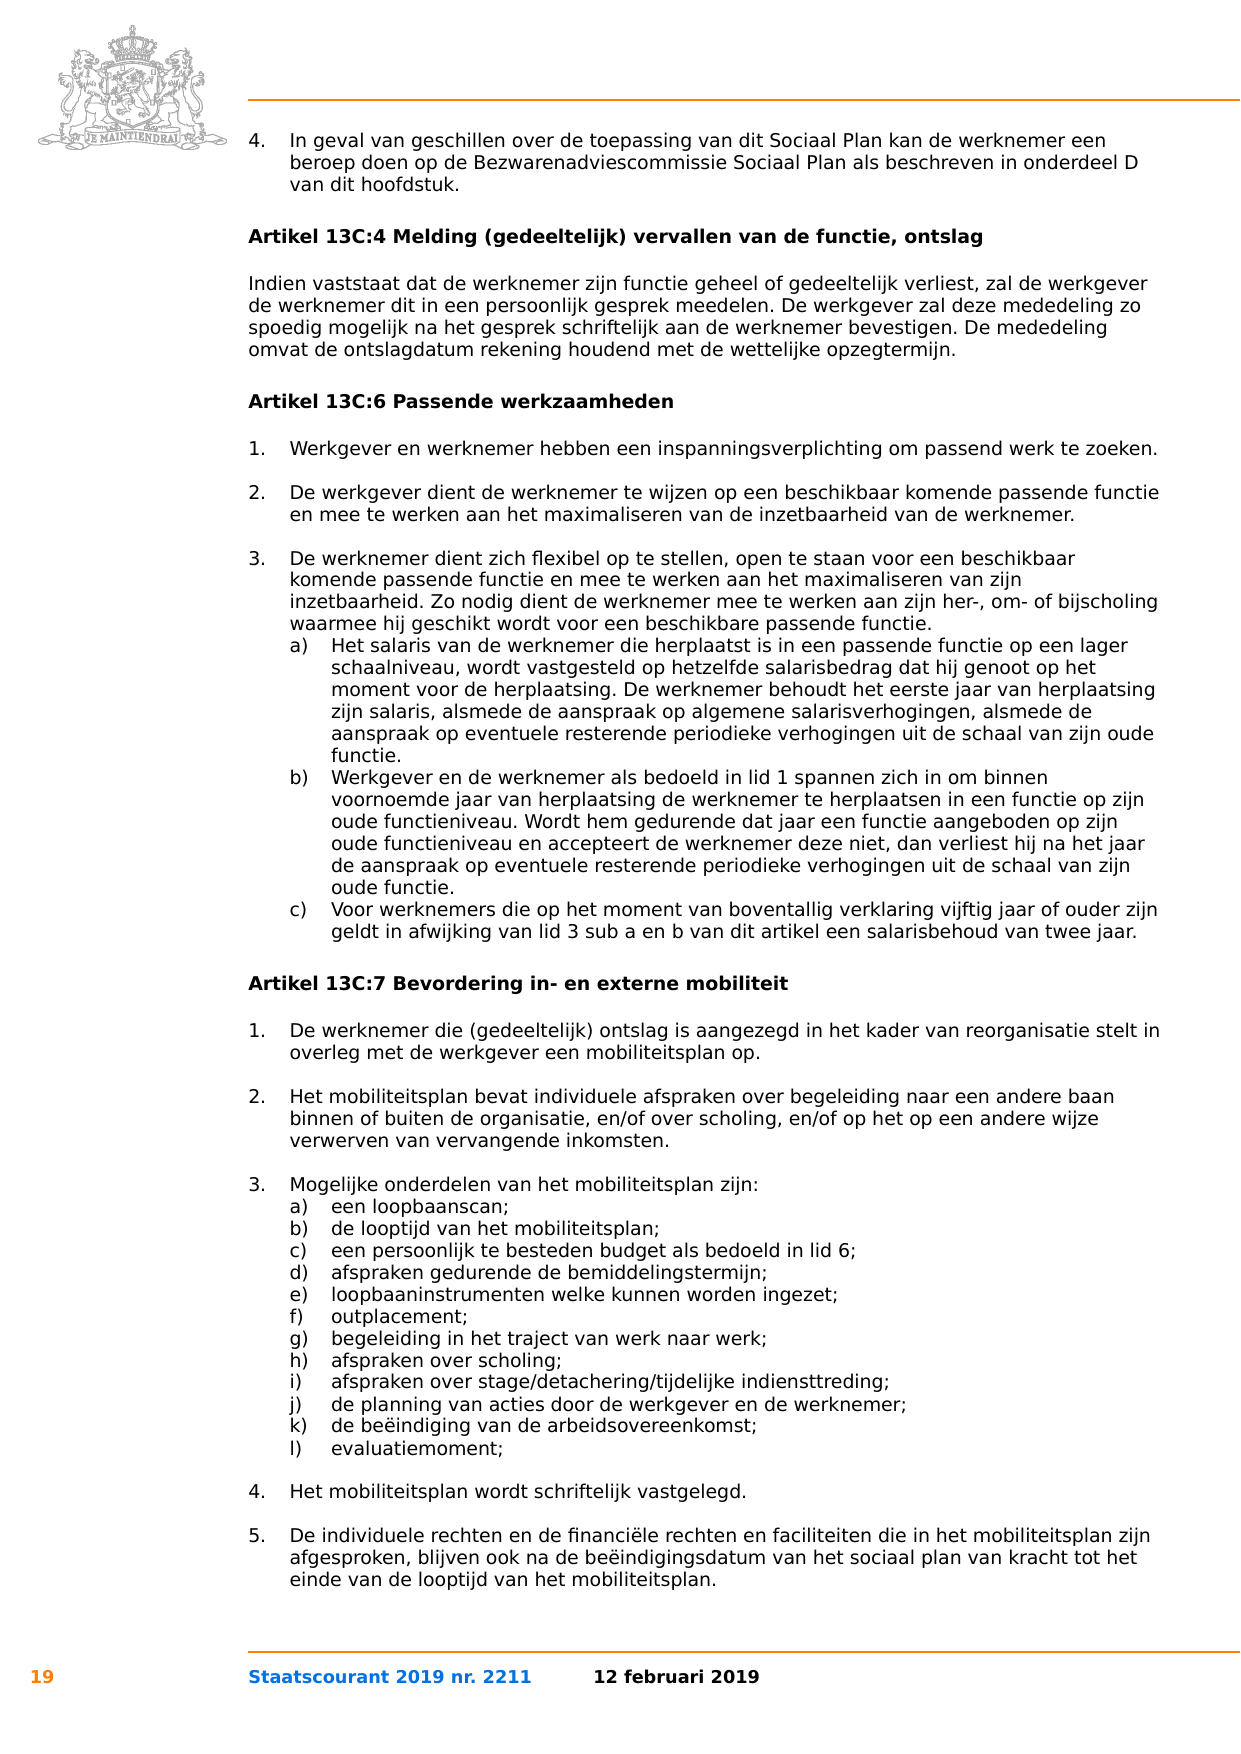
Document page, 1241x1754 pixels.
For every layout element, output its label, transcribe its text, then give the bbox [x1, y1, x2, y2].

subtitle Artikel 13C:7 Bevordering in- en externe mobiliteit [248, 973, 1163, 995]
text 2. Het mobiliteitsplan bevat individuele afspraken over begeleiding naar een andere baan binnen of buiten de organisatie, en/of over scholing, en/of op het op een andere wijze verwerven van vervangende inkomsten. [248, 1086, 1163, 1152]
text h) afspraken over scholing; [289, 1349, 1163, 1371]
picture [38, 25, 227, 150]
text 3. Mogelijke onderdelen van het mobiliteitsplan zijn: [248, 1174, 1163, 1196]
text j) de planning van acties door de werkgever en de werknemer; [289, 1393, 1163, 1415]
text Indien vaststaat dat de werknemer zijn functie geheel of gedeeltelijk verliest, zal de werkgever de werknemer dit in een persoonlijk gesprek meedelen. De werkgever zal deze mededeling zo spoedig mogelijk na het gesprek schriftelijk aan de werknemer bevestigen. De mededeling omvat de ontslagdatum rekening houdend met de wettelijke opzegtermijn. [248, 273, 1163, 361]
subtitle Artikel 13C:4 Melding (gedeeltelijk) vervallen van de functie, ontslag [248, 226, 1163, 248]
text a) een loopbaanscan; [289, 1196, 1163, 1218]
text c) een persoonlijk te besteden budget als bedoeld in lid 6; [289, 1239, 1163, 1262]
text d) afspraken gedurende de bemiddelingstermijn; [289, 1262, 1163, 1283]
text 1. De werknemer die (gedeeltelijk) ontslag is aangezegd in het kader van reorganisatie stelt in overleg met de werkgever een mobiliteitsplan op. [248, 1020, 1163, 1064]
text c) Voor werknemers die op het moment van boventallig verklaring vijftig jaar of ouder zijn geldt in afwijking van lid 3 sub a en b van dit artikel een salarisbehoud van twee jaar. [289, 899, 1163, 943]
text 4. Het mobiliteitsplan wordt schriftelijk vastgelegd. [248, 1481, 1163, 1503]
text 4. In geval van geschillen over de toepassing van dit Sociaal Plan kan de werknemer een beroep doen op de Bezwarenadviescommissie Sociaal Plan als beschreven in onderdeel D van dit hoofdstuk. [248, 130, 1163, 196]
text i) afspraken over stage/detachering/tijdelijke indiensttreding; [289, 1371, 1163, 1393]
text k) de beëindiging van de arbeidsovereenkomst; [289, 1415, 1163, 1437]
subtitle Artikel 13C:6 Passende werkzaamheden [248, 391, 1163, 413]
text g) begeleiding in het traject van werk naar werk; [289, 1327, 1163, 1349]
text b) de looptijd van het mobiliteitsplan; [289, 1218, 1163, 1239]
text 3. De werknemer dient zich flexibel op te stellen, open te staan voor een beschikbaar komende passende functie en mee te werken aan het maximaliseren van zijn inzetbaarheid. Zo nodig dient de werknemer mee te werken aan zijn her-, om- of bijscholing waarmee hij geschikt wordt voor een beschikbare passende functie. [248, 547, 1163, 635]
text l) evaluatiemoment; [289, 1437, 1163, 1459]
text a) Het salaris van de werknemer die herplaatst is in een passende functie op een lager schaalniveau, wordt vastgesteld op hetzelfde salarisbedrag dat hij genoot op het moment voor de herplaatsing. De werknemer behoudt het eerste jaar van herplaatsing zijn salaris, alsmede de aanspraak op algemene salarisverhogingen, alsmede de aanspraak op eventuele resterende periodieke verhogingen uit de schaal van zijn oude functie. [289, 635, 1163, 767]
text f) outplacement; [289, 1306, 1163, 1327]
text 5. De individuele rechten en de financiële rechten en faciliteiten die in het mobiliteitsplan zijn afgesproken, blijven ook na de beëindigingsdatum van het sociaal plan van kracht tot het einde van de looptijd van het mobiliteitsplan. [248, 1525, 1163, 1591]
text 2. De werkgever dient de werknemer te wijzen op een beschikbaar komende passende functie en mee te werken aan het maximaliseren van de inzetbaarheid van de werknemer. [248, 482, 1163, 526]
text b) Werkgever en de werknemer als bedoeld in lid 1 spannen zich in om binnen voornoemde jaar van herplaatsing de werknemer te herplaatsen in een functie op zijn oude functieniveau. Wordt hem gedurende dat jaar een functie aangeboden op zijn oude functieniveau en accepteert de werknemer deze niet, dan verliest hij na het jaar de aanspraak op eventuele resterende periodieke verhogingen uit de schaal van zijn oude functie. [289, 767, 1163, 899]
text 1. Werkgever en werknemer hebben een inspanningsverplichting om passend werk te zoeken. [248, 438, 1163, 460]
text e) loopbaaninstrumenten welke kunnen worden ingezet; [289, 1283, 1163, 1306]
